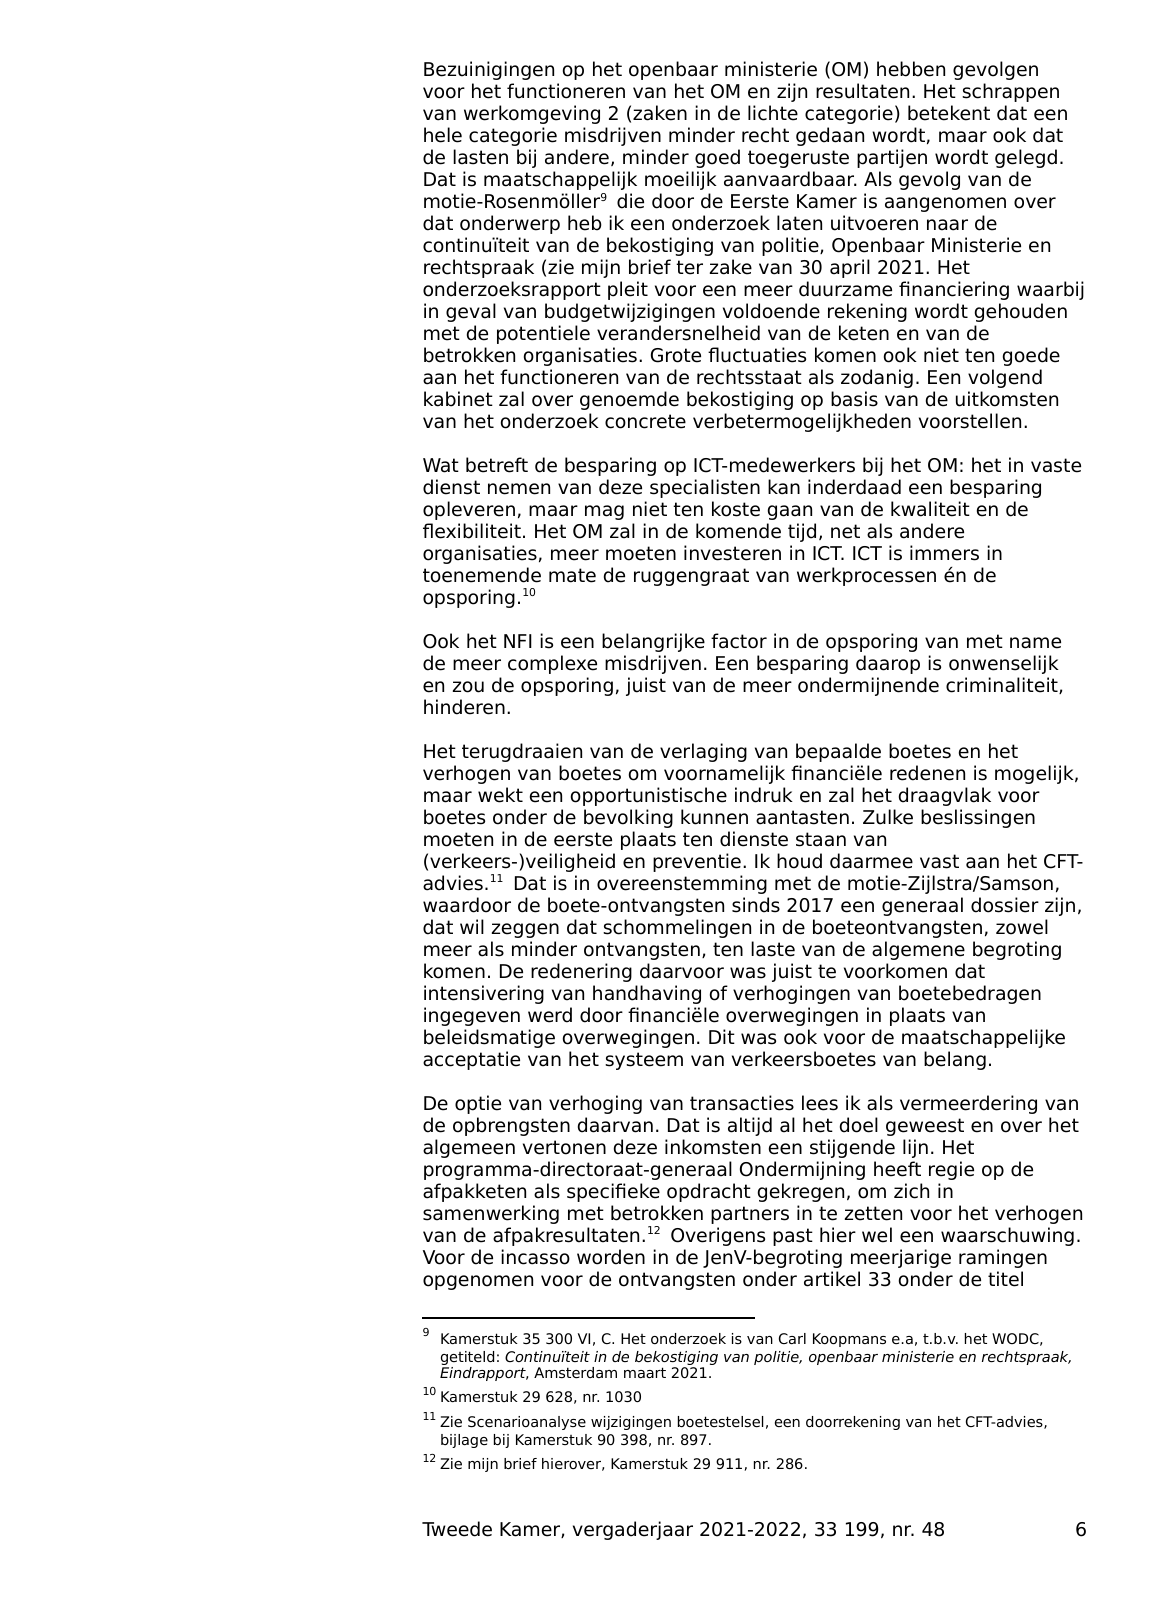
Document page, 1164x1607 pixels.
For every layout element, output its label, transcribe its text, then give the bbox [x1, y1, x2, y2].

text Zie mijn brief hierover, Kamerstuk 29 911, nr. 286. [422, 1452, 1087, 1474]
text Het terugdraaien van de verlaging van bepaalde boetes en het verhogen van boetes om voornamelijk financiële redenen is mogelijk, maar wekt een opportunistische indruk en zal het draagvlak voor boetes onder de bevolking kunnen aantasten. Zulke beslissingen moeten in de eerste plaats ten dienste staan van (verkeers-)veiligheid en preventie. Ik houd daarmee vast aan het CFT-advies. Dat is in overeenstemming met de motie-Zijlstra/Samson, waardoor de boete-ontvangsten sinds 2017 een generaal dossier zijn, dat wil zeggen dat schommelingen in de boeteontvangsten, zowel meer als minder ontvangsten, ten laste van de algemene begroting komen. De redenering daarvoor was juist te voorkomen dat intensivering van handhaving of verhogingen van boetebedragen ingegeven werd door financiële overwegingen in plaats van beleidsmatige overwegingen. Dit was ook voor de maatschappelijke acceptatie van het systeem van verkeersboetes van belang. [422, 741, 1087, 1071]
text Zie Scenarioanalyse wijzigingen boetestelsel, een doorrekening van het CFT-advies, bijlage bij Kamerstuk 90 398, nr. 897. [422, 1410, 1087, 1449]
text Bezuinigingen op het openbaar ministerie (OM) hebben gevolgen voor het functioneren van het OM en zijn resultaten. Het schrappen van werkomgeving 2 (zaken in de lichte categorie) betekent dat een hele categorie misdrijven minder recht gedaan wordt, maar ook dat de lasten bij andere, minder goed toegeruste partijen wordt gelegd. Dat is maatschappelijk moeilijk aanvaardbaar. Als gevolg van de motie-Rosenmöller die door de Eerste Kamer is aangenomen over dat onderwerp heb ik een onderzoek laten uitvoeren naar de continuïteit van de bekostiging van politie, Openbaar Ministerie en rechtspraak (zie mijn brief ter zake van 30 april 2021. Het onderzoeksrapport pleit voor een meer duurzame financiering waarbij in geval van budgetwijzigingen voldoende rekening wordt gehouden met de potentiele verandersnelheid van de keten en van de betrokken organisaties. Grote fluctuaties komen ook niet ten goede aan het functioneren van de rechtsstaat als zodanig. Een volgend kabinet zal over genoemde bekostiging op basis van de uitkomsten van het onderzoek concrete verbetermogelijkheden voorstellen. [422, 59, 1087, 433]
text Kamerstuk 29 628, nr. 1030 [422, 1385, 1087, 1407]
text Ook het NFI is een belangrijke factor in de opsporing van met name de meer complexe misdrijven. Een besparing daarop is onwenselijk en zou de opsporing, juist van de meer ondermijnende criminaliteit, hinderen. [422, 631, 1087, 719]
text Wat betreft de besparing op ICT-medewerkers bij het OM: het in vaste dienst nemen van deze specialisten kan inderdaad een besparing opleveren, maar mag niet ten koste gaan van de kwaliteit en de flexibiliteit. Het OM zal in de komende tijd, net als andere organisaties, meer moeten investeren in ICT. ICT is immers in toenemende mate de ruggengraat van werkprocessen én de opsporing. [422, 455, 1087, 609]
text Kamerstuk 35 300 VI, C. Het onderzoek is van Carl Koopmans e.a, t.b.v. het WODC, getiteld: Continuïteit in de bekostiging van politie, openbaar ministerie en rechtspraak, Eindrapport, Amsterdam maart 2021. [422, 1327, 1087, 1382]
text De optie van verhoging van transacties lees ik als vermeerdering van de opbrengsten daarvan. Dat is altijd al het doel geweest en over het algemeen vertonen deze inkomsten een stijgende lijn. Het programma-directoraat-generaal Ondermijning heeft regie op de afpakketen als specifieke opdracht gekregen, om zich in samenwerking met betrokken partners in te zetten voor het verhogen van de afpakresultaten. Overigens past hier wel een waarschuwing. Voor de incasso worden in de JenV-begroting meerjarige ramingen opgenomen voor de ontvangsten onder artikel 33 onder de titel [422, 1093, 1087, 1291]
